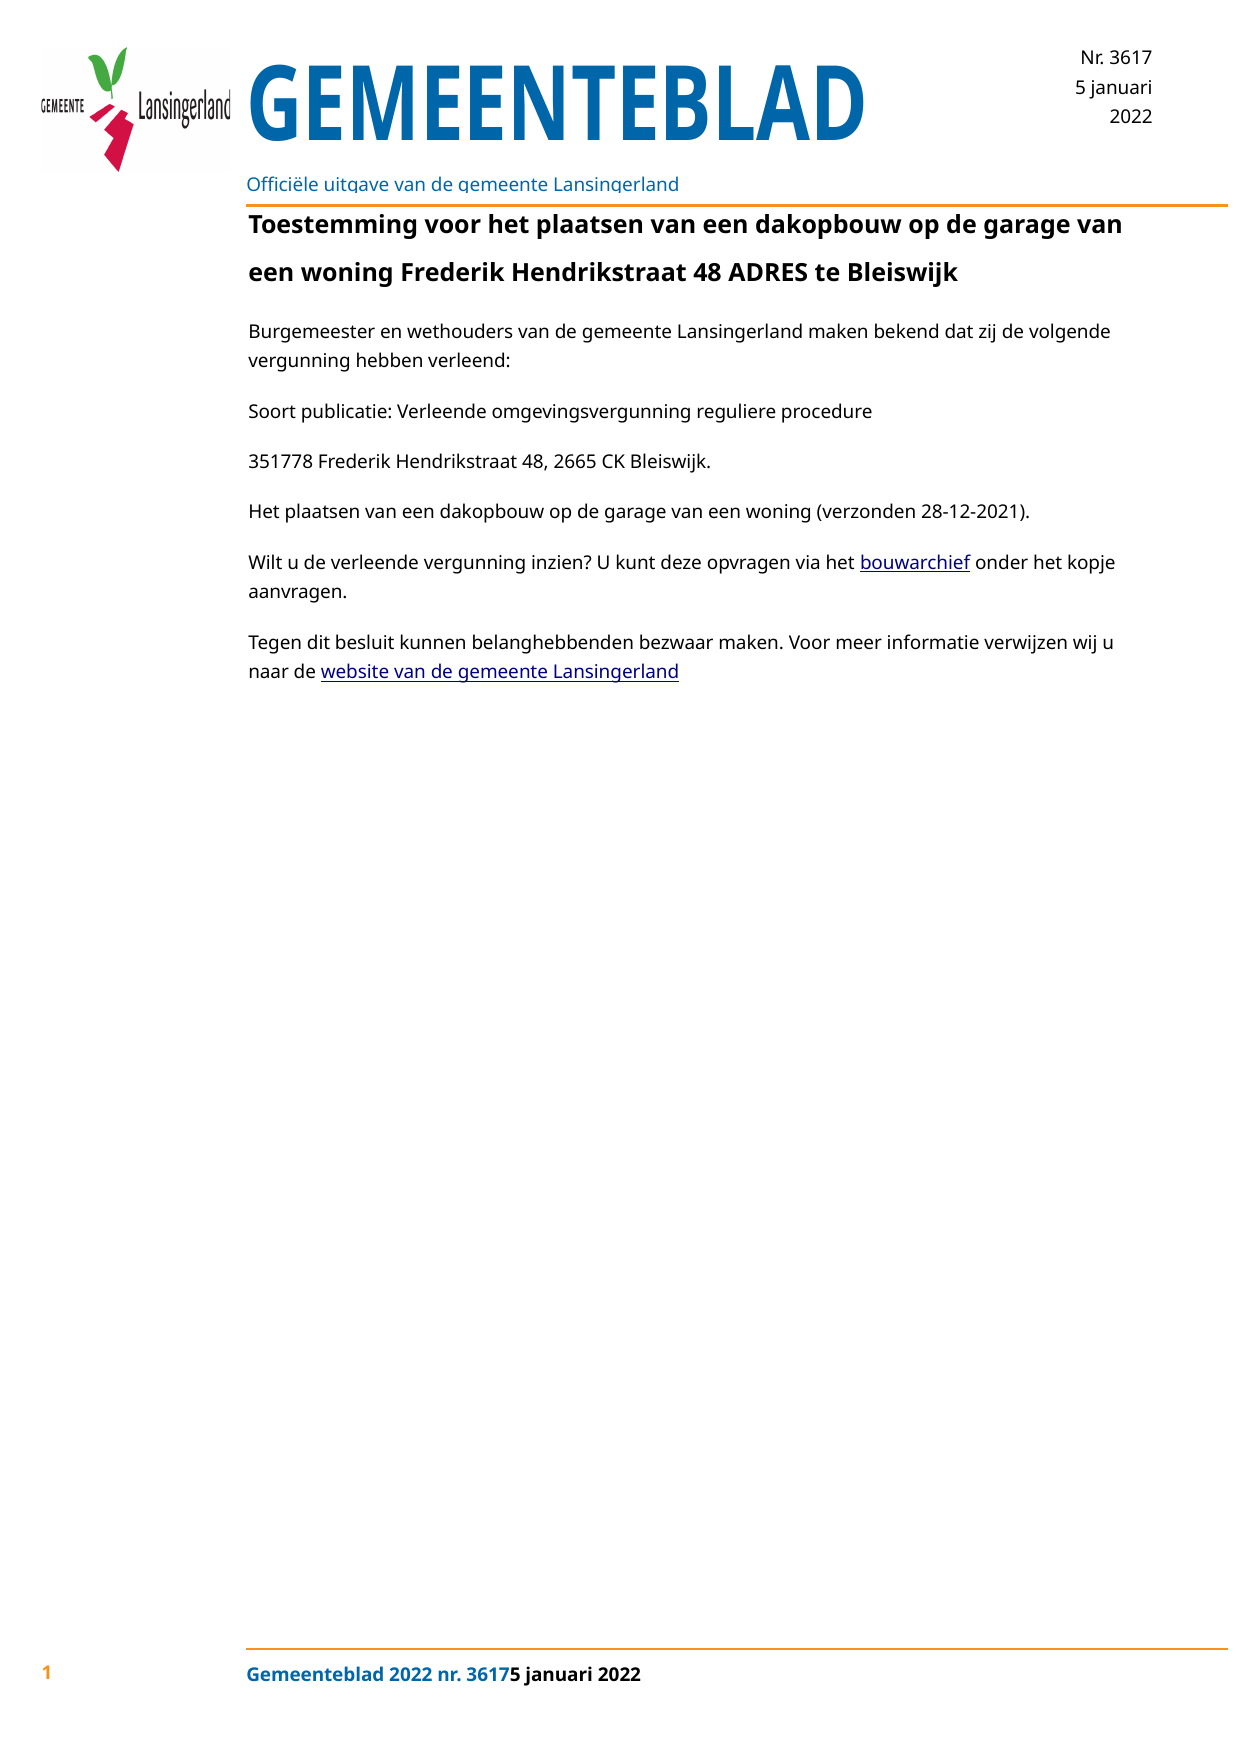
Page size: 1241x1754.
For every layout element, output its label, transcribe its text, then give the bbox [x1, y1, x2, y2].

text Burgemeester en wethouders van de gemeente Lansingerland maken bekend dat zij de volgende vergunning hebben verleend: [248, 318, 1152, 373]
text Toestemming voor het plaatsen van een dakopbouw op de garage van een woning Frederik Hendrikstraat 48 ADRES te Bleiswijk [248, 207, 1152, 288]
text Het plaatsen van een dakopbouw op de garage van een woning (verzonden 28-12-2021). [248, 499, 1152, 524]
picture [41, 47, 231, 172]
text 351778 Frederik Hendrikstraat 48, 2665 CK Bleiswijk. [248, 448, 1152, 474]
text Soort publicatie: Verleende omgevingsvergunning reguliere procedure [248, 398, 1152, 424]
text Wilt u de verleende vergunning inzien? U kunt deze opvragen via het bouwarchief onder het kopje aanvragen. [248, 549, 1152, 604]
text Tegen dit besluit kunnen belanghebbenden bezwaar maken. Voor meer informatie verwijzen wij u naar de website van de gemeente Lansingerland [248, 629, 1152, 684]
